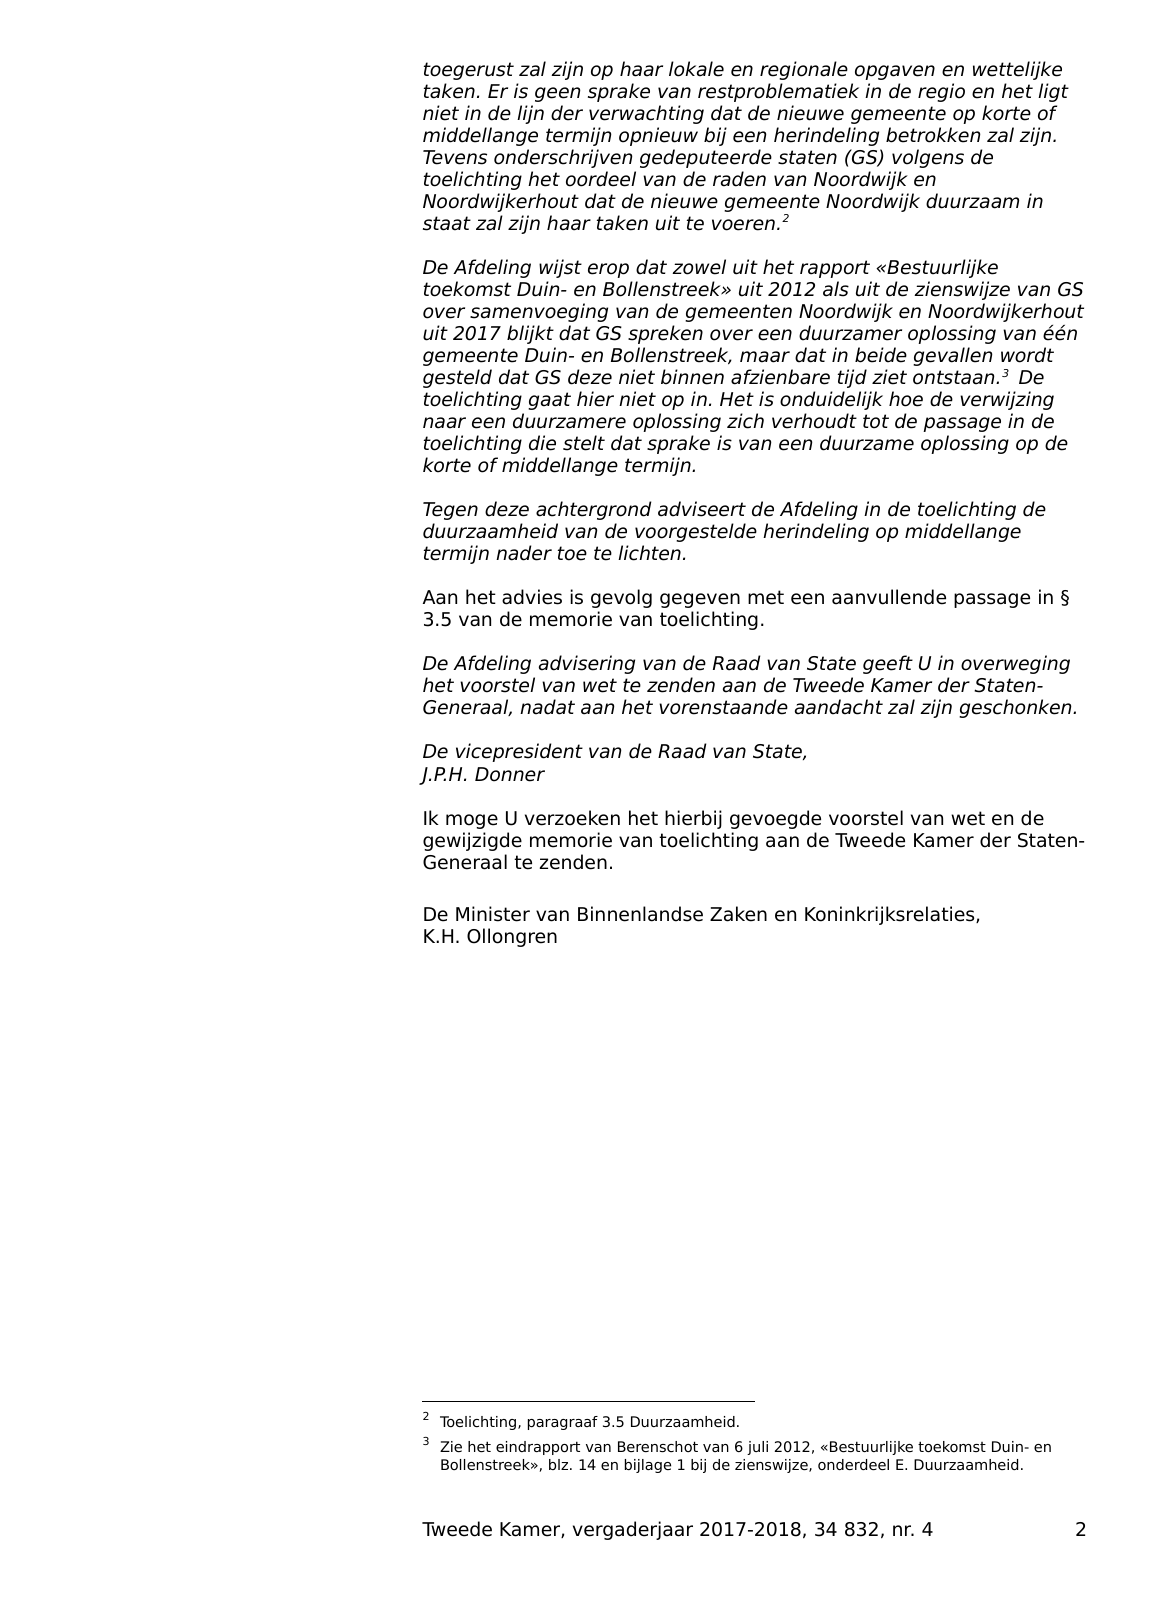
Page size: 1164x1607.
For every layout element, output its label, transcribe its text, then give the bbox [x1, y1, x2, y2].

text toegerust zal zijn op haar lokale en regionale opgaven en wettelijke taken. Er is geen sprake van restproblematiek in de regio en het ligt niet in de lijn der verwachting dat de nieuwe gemeente op korte of middellange termijn opnieuw bij een herindeling betrokken zal zijn. Tevens onderschrijven gedeputeerde staten (GS) volgens de toelichting het oordeel van de raden van Noordwijk en Noordwijkerhout dat de nieuwe gemeente Noordwijk duurzaam in staat zal zijn haar taken uit te voeren. [422, 59, 1087, 235]
text De Afdeling advisering van de Raad van State geeft U in overweging het voorstel van wet te zenden aan de Tweede Kamer der Staten-Generaal, nadat aan het vorenstaande aandacht zal zijn geschonken. [422, 653, 1087, 719]
text J.P.H. Donner [422, 763, 1087, 785]
text De Afdeling wijst erop dat zowel uit het rapport «Bestuurlijke toekomst Duin- en Bollenstreek» uit 2012 als uit de zienswijze van GS over samenvoeging van de gemeenten Noordwijk en Noordwijkerhout uit 2017 blijkt dat GS spreken over een duurzamer oplossing van één gemeente Duin- en Bollenstreek, maar dat in beide gevallen wordt gesteld dat GS deze niet binnen afzienbare tijd ziet ontstaan. De toelichting gaat hier niet op in. Het is onduidelijk hoe de verwijzing naar een duurzamere oplossing zich verhoudt tot de passage in de toelichting die stelt dat sprake is van een duurzame oplossing op de korte of middellange termijn. [422, 257, 1087, 477]
text Zie het eindrapport van Berenschot van 6 juli 2012, «Bestuurlijke toekomst Duin- en Bollenstreek», blz. 14 en bijlage 1 bij de zienswijze, onderdeel E. Duurzaamheid. [422, 1435, 1087, 1474]
text Toelichting, paragraaf 3.5 Duurzaamheid. [422, 1410, 1087, 1432]
text Ik moge U verzoeken het hierbij gevoegde voorstel van wet en de gewijzigde memorie van toelichting aan de Tweede Kamer der Staten-Generaal te zenden. [422, 808, 1087, 873]
text De vicepresident van de Raad van State, [422, 741, 1087, 763]
text De Minister van Binnenlandse Zaken en Koninkrijksrelaties, K.H. Ollongren [422, 903, 1087, 947]
text Aan het advies is gevolg gegeven met een aanvullende passage in § 3.5 van de memorie van toelichting. [422, 587, 1087, 631]
text Tegen deze achtergrond adviseert de Afdeling in de toelichting de duurzaamheid van de voorgestelde herindeling op middellange termijn nader toe te lichten. [422, 499, 1087, 565]
